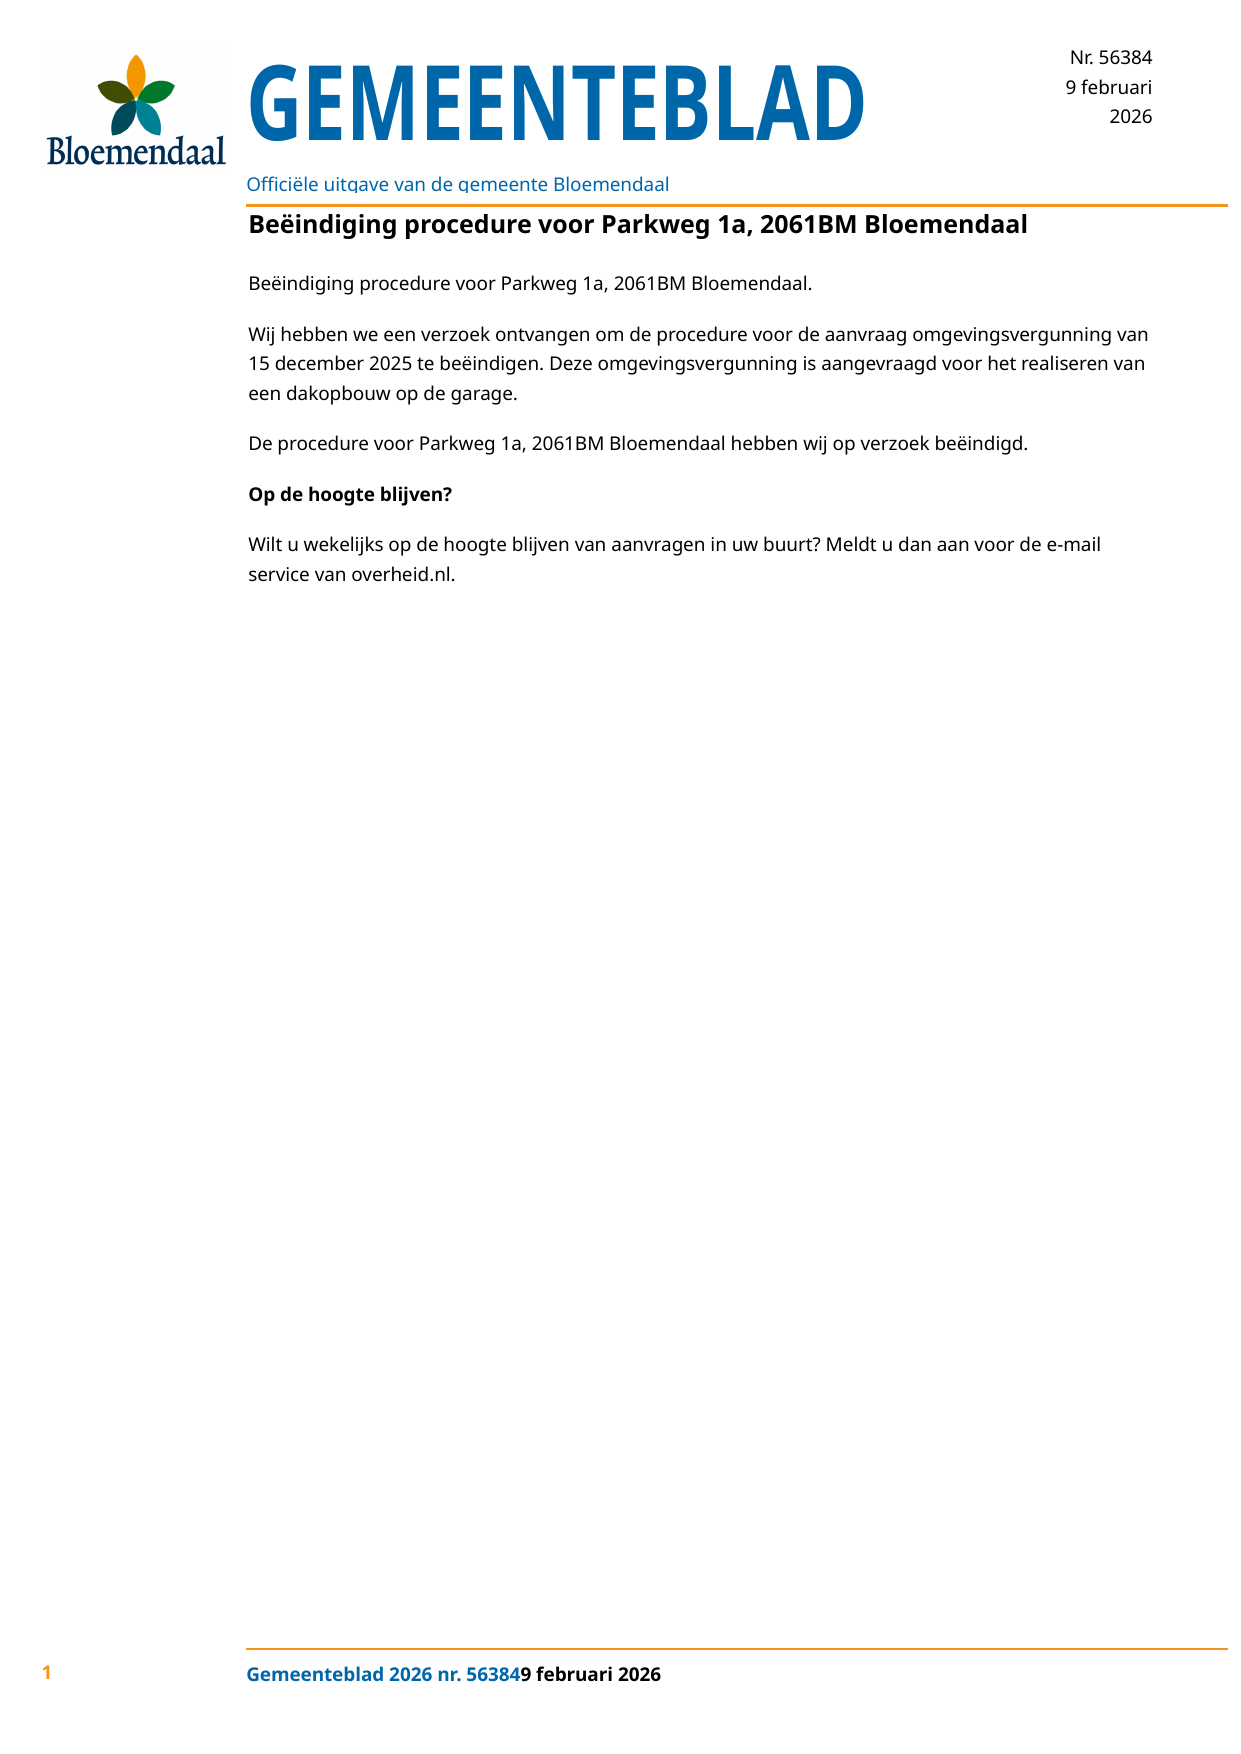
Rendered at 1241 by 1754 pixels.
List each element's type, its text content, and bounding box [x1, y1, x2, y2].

text Wij hebben we een verzoek ontvangen om de procedure voor de aanvraag omgevingsvergunning van 15 december 2025 te beëindigen. Deze omgevingsvergunning is aangevraagd voor het realiseren van een dakopbouw op de garage. [248, 321, 1152, 406]
text Beëindiging procedure voor Parkweg 1a, 2061BM Bloemendaal. [248, 270, 1152, 296]
text Beëindiging procedure voor Parkweg 1a, 2061BM Bloemendaal [248, 207, 1152, 241]
picture [41, 47, 231, 172]
text Op de hoogte blijven? [248, 481, 1152, 506]
text Wilt u wekelijks op de hoogte blijven van aanvragen in uw buurt? Meldt u dan aan voor de e-mail service van overheid.nl. [248, 531, 1152, 586]
text De procedure voor Parkweg 1a, 2061BM Bloemendaal hebben wij op verzoek beëindigd. [248, 430, 1152, 456]
